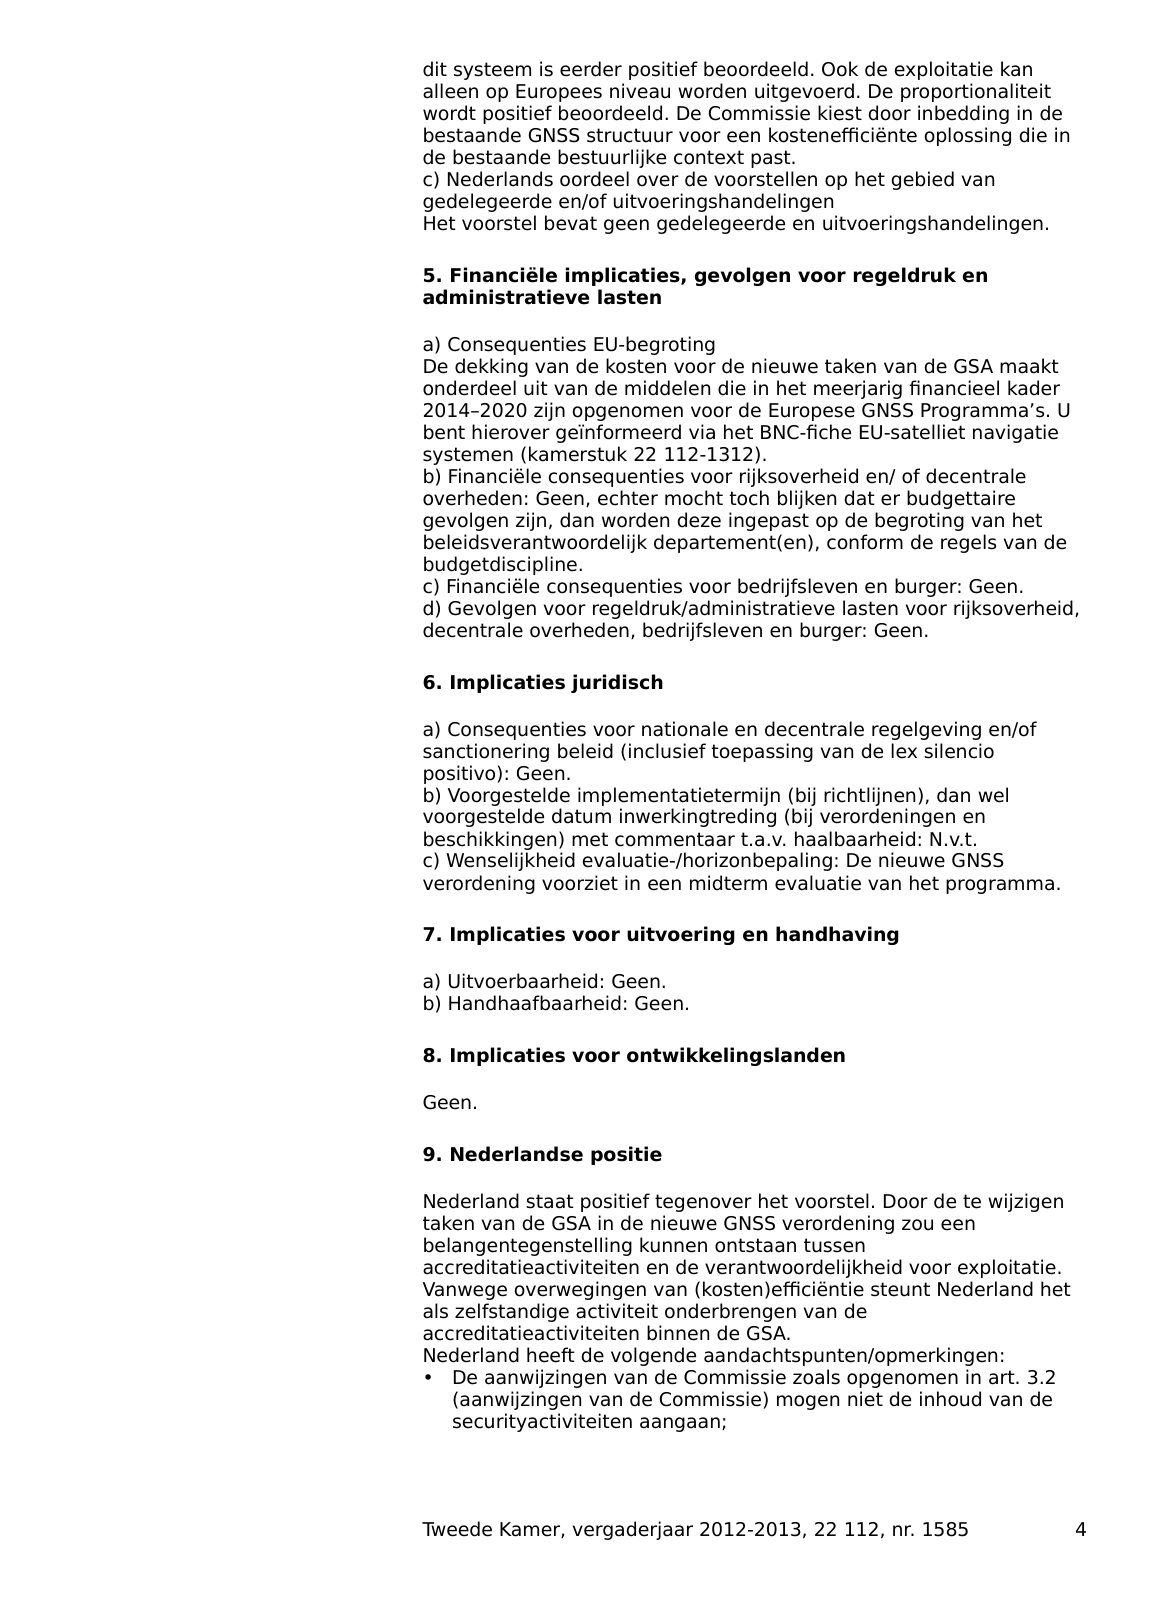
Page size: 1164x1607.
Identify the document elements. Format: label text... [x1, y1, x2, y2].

text c) Wenselijkheid evaluatie-/horizonbepaling: De nieuwe GNSS verordening voorziet in een midterm evaluatie van het programma. [422, 850, 1087, 894]
text d) Gevolgen voor regeldruk/administratieve lasten voor rijksoverheid, decentrale overheden, bedrijfsleven en burger: Geen. [422, 598, 1087, 642]
text b) Voorgestelde implementatietermijn (bij richtlijnen), dan wel voorgestelde datum inwerkingtreding (bij verordeningen en beschikkingen) met commentaar t.a.v. haalbaarheid: N.v.t. [422, 784, 1087, 850]
text Geen. [422, 1092, 1087, 1114]
text b) Handhaafbaarheid: Geen. [422, 993, 1087, 1015]
subtitle 6. Implicaties juridisch [422, 672, 1087, 693]
subtitle 8. Implicaties voor ontwikkelingslanden [422, 1045, 1087, 1067]
text Nederland staat positief tegenover het voorstel. Door de te wijzigen taken van de GSA in de nieuwe GNSS verordening zou een belangentegenstelling kunnen ontstaan tussen accreditatieactiviteiten en de verantwoordelijkheid voor exploitatie. [422, 1191, 1087, 1279]
subtitle 9. Nederlandse positie [422, 1144, 1087, 1166]
text b) Financiële consequenties voor rijksoverheid en/ of decentrale overheden: Geen, echter mocht toch blijken dat er budgettaire gevolgen zijn, dan worden deze ingepast op de begroting van het beleidsverantwoordelijk departement(en), conform de regels van de budgetdiscipline. [422, 466, 1087, 576]
subtitle 7. Implicaties voor uitvoering en handhaving [422, 924, 1087, 946]
text a) Uitvoerbaarheid: Geen. [422, 971, 1087, 993]
text Het voorstel bevat geen gedelegeerde en uitvoeringshandelingen. [422, 213, 1087, 235]
subtitle 5. Financiële implicaties, gevolgen voor regeldruk en administratieve lasten [422, 265, 1087, 309]
text a) Consequenties EU-begroting [422, 334, 1087, 356]
text Nederland heeft de volgende aandachtspunten/opmerkingen: [422, 1345, 1087, 1367]
text c) Financiële consequenties voor bedrijfsleven en burger: Geen. [422, 576, 1087, 598]
text dit systeem is eerder positief beoordeeld. Ook de exploitatie kan alleen op Europees niveau worden uitgevoerd. De proportionaliteit wordt positief beoordeeld. De Commissie kiest door inbedding in de bestaande GNSS structuur voor een kostenefficiënte oplossing die in de bestaande bestuurlijke context past. [422, 59, 1087, 169]
text c) Nederlands oordeel over de voorstellen op het gebied van gedelegeerde en/of uitvoeringshandelingen [422, 169, 1087, 213]
text • De aanwijzingen van de Commissie zoals opgenomen in art. 3.2 (aanwijzingen van de Commissie) mogen niet de inhoud van de securityactiviteiten aangaan; [422, 1367, 1087, 1433]
text Vanwege overwegingen van (kosten)efficiëntie steunt Nederland het als zelfstandige activiteit onderbrengen van de accreditatieactiviteiten binnen de GSA. [422, 1279, 1087, 1345]
text De dekking van de kosten voor de nieuwe taken van de GSA maakt onderdeel uit van de middelen die in het meerjarig financieel kader 2014–2020 zijn opgenomen voor de Europese GNSS Programma’s. U bent hierover geïnformeerd via het BNC-fiche EU-satelliet navigatie systemen (kamerstuk 22 112-1312). [422, 356, 1087, 466]
text a) Consequenties voor nationale en decentrale regelgeving en/of sanctionering beleid (inclusief toepassing van de lex silencio positivo): Geen. [422, 718, 1087, 784]
